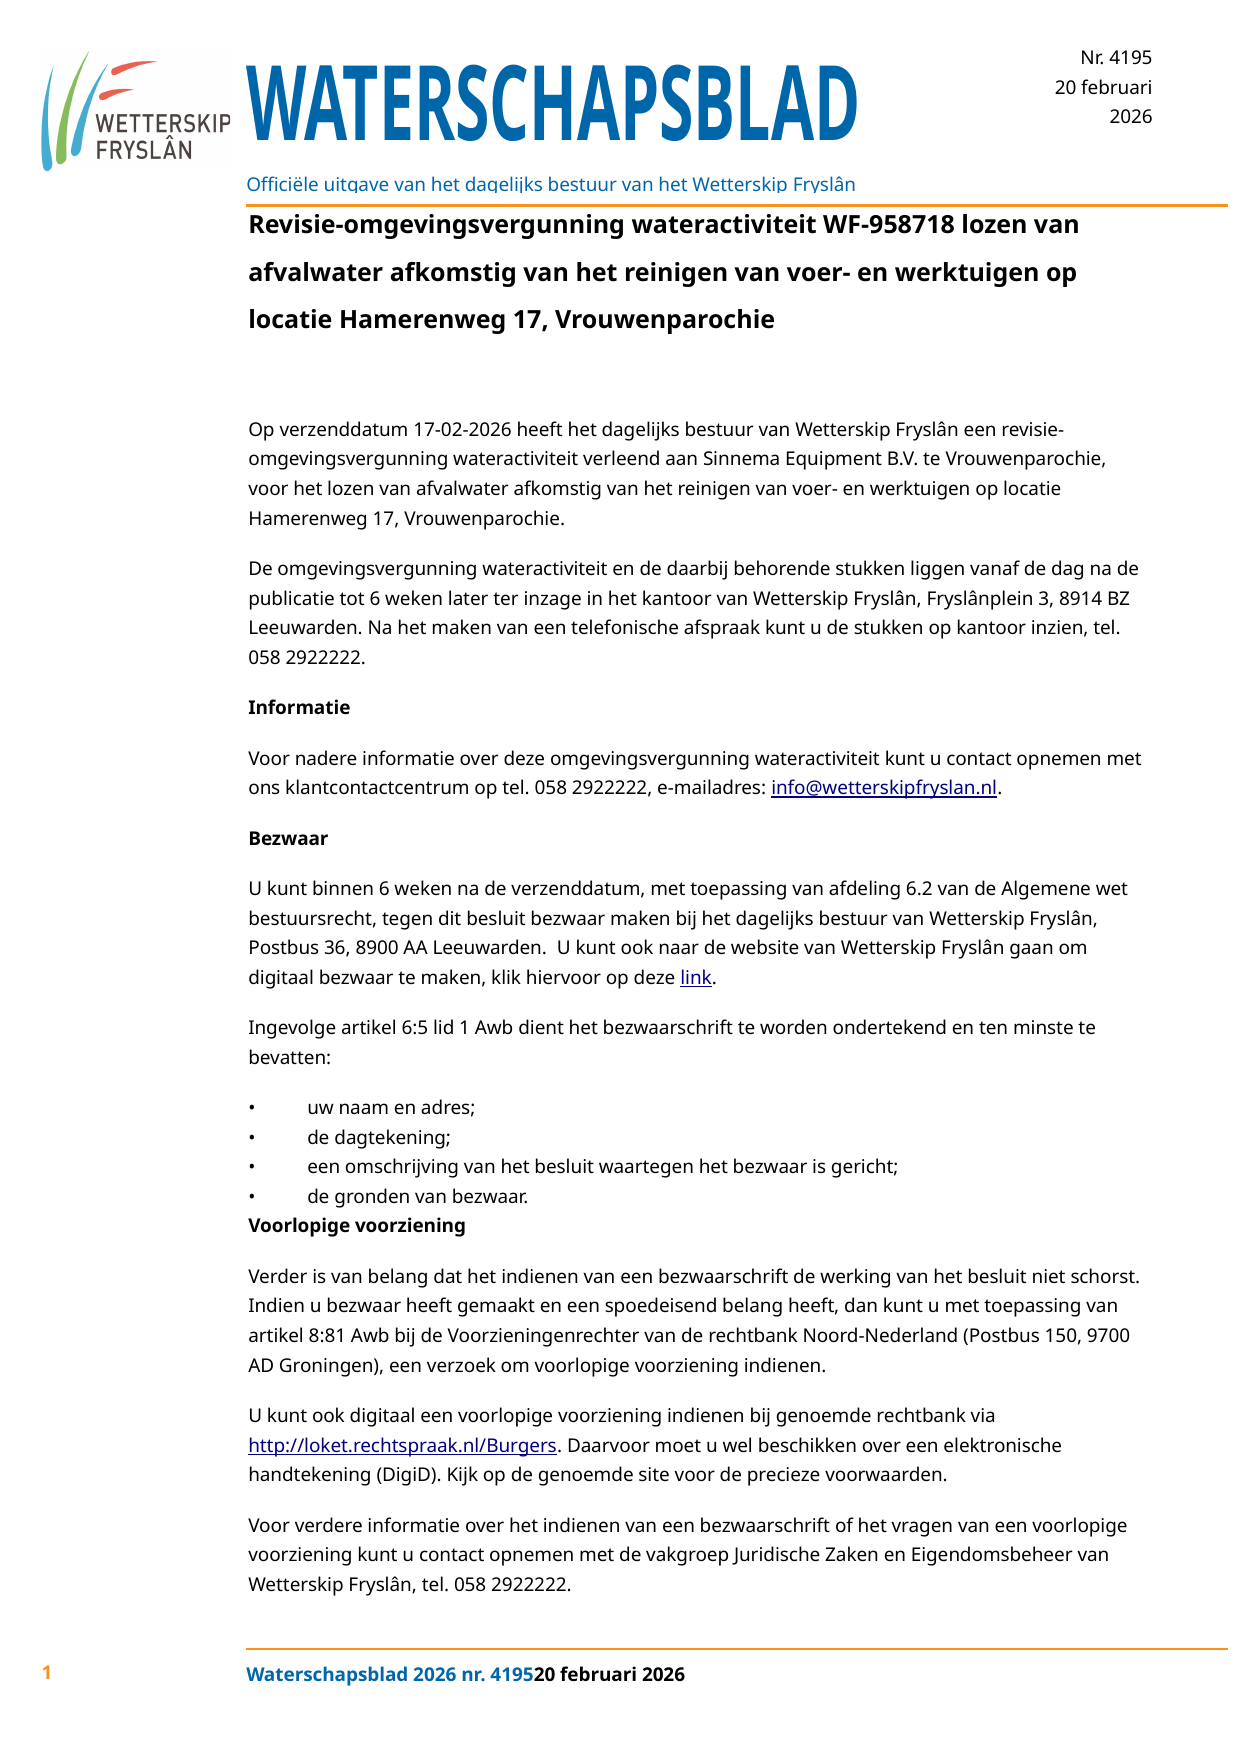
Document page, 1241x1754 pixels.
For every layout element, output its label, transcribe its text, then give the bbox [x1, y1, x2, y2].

list een omschrijving van het besluit waartegen het bezwaar is gericht; [248, 1153, 1152, 1179]
text Informatie [248, 694, 1152, 720]
list de gronden van bezwaar. [248, 1183, 1152, 1209]
text Bezwaar [248, 825, 1152, 850]
text Revisie-omgevingsvergunning wateractiviteit WF-958718 lozen van afvalwater afkomstig van het reinigen van voer- en werktuigen op locatie Hamerenweg 17, Vrouwenparochie [248, 207, 1152, 336]
list uw naam en adres; [248, 1094, 1152, 1120]
text Ingevolge artikel 6:5 lid 1 Awb dient het bezwaarschrift te worden ondertekend en ten minste te bevatten: [248, 1014, 1152, 1069]
picture [41, 47, 231, 172]
text U kunt binnen 6 weken na de verzenddatum, met toepassing van afdeling 6.2 van de Algemene wet bestuursrecht, tegen dit besluit bezwaar maken bij het dagelijks bestuur van Wetterskip Fryslân, Postbus 36, 8900 AA Leeuwarden. U kunt ook naar de website van Wetterskip Fryslân gaan om digitaal bezwaar te maken, klik hiervoor op deze link. [248, 875, 1152, 989]
list de dagtekening; [248, 1124, 1152, 1149]
text U kunt ook digitaal een voorlopige voorziening indienen bij genoemde rechtbank via http://loket.rechtspraak.nl/Burgers. Daarvoor moet u wel beschikken over een elektronische handtekening (DigiD). Kijk op de genoemde site voor de precieze voorwaarden. [248, 1402, 1152, 1487]
text Verder is van belang dat het indienen van een bezwaarschrift de werking van het besluit niet schorst. Indien u bezwaar heeft gemaakt en een spoedeisend belang heeft, dan kunt u met toepassing van artikel 8:81 Awb bij de Voorzieningenrechter van de rechtbank Noord-Nederland (Postbus 150, 9700 AD Groningen), een verzoek om voorlopige voorziening indienen. [248, 1263, 1152, 1377]
text Op verzenddatum 17-02-2026 heeft het dagelijks bestuur van Wetterskip Fryslân een revisie-omgevingsvergunning wateractiviteit verleend aan Sinnema Equipment B.V. te Vrouwenparochie, voor het lozen van afvalwater afkomstig van het reinigen van voer- en werktuigen op locatie Hamerenweg 17, Vrouwenparochie. [248, 416, 1152, 530]
text De omgevingsvergunning wateractiviteit en de daarbij behorende stukken liggen vanaf de dag na de publicatie tot 6 weken later ter inzage in het kantoor van Wetterskip Fryslân, Fryslânplein 3, 8914 BZ Leeuwarden. Na het maken van een telefonische afspraak kunt u de stukken op kantoor inzien, tel. 058 2922222. [248, 555, 1152, 669]
text Voor nadere informatie over deze omgevingsvergunning wateractiviteit kunt u contact opnemen met ons klantcontactcentrum op tel. 058 2922222, e-mailadres: info@wetterskipfryslan.nl. [248, 745, 1152, 800]
text Voorlopige voorziening [248, 1213, 1152, 1238]
text Voor verdere informatie over het indienen van een bezwaarschrift of het vragen van een voorlopige voorziening kunt u contact opnemen met de vakgroep Juridische Zaken en Eigendomsbeheer van Wetterskip Fryslân, tel. 058 2922222. [248, 1512, 1152, 1597]
